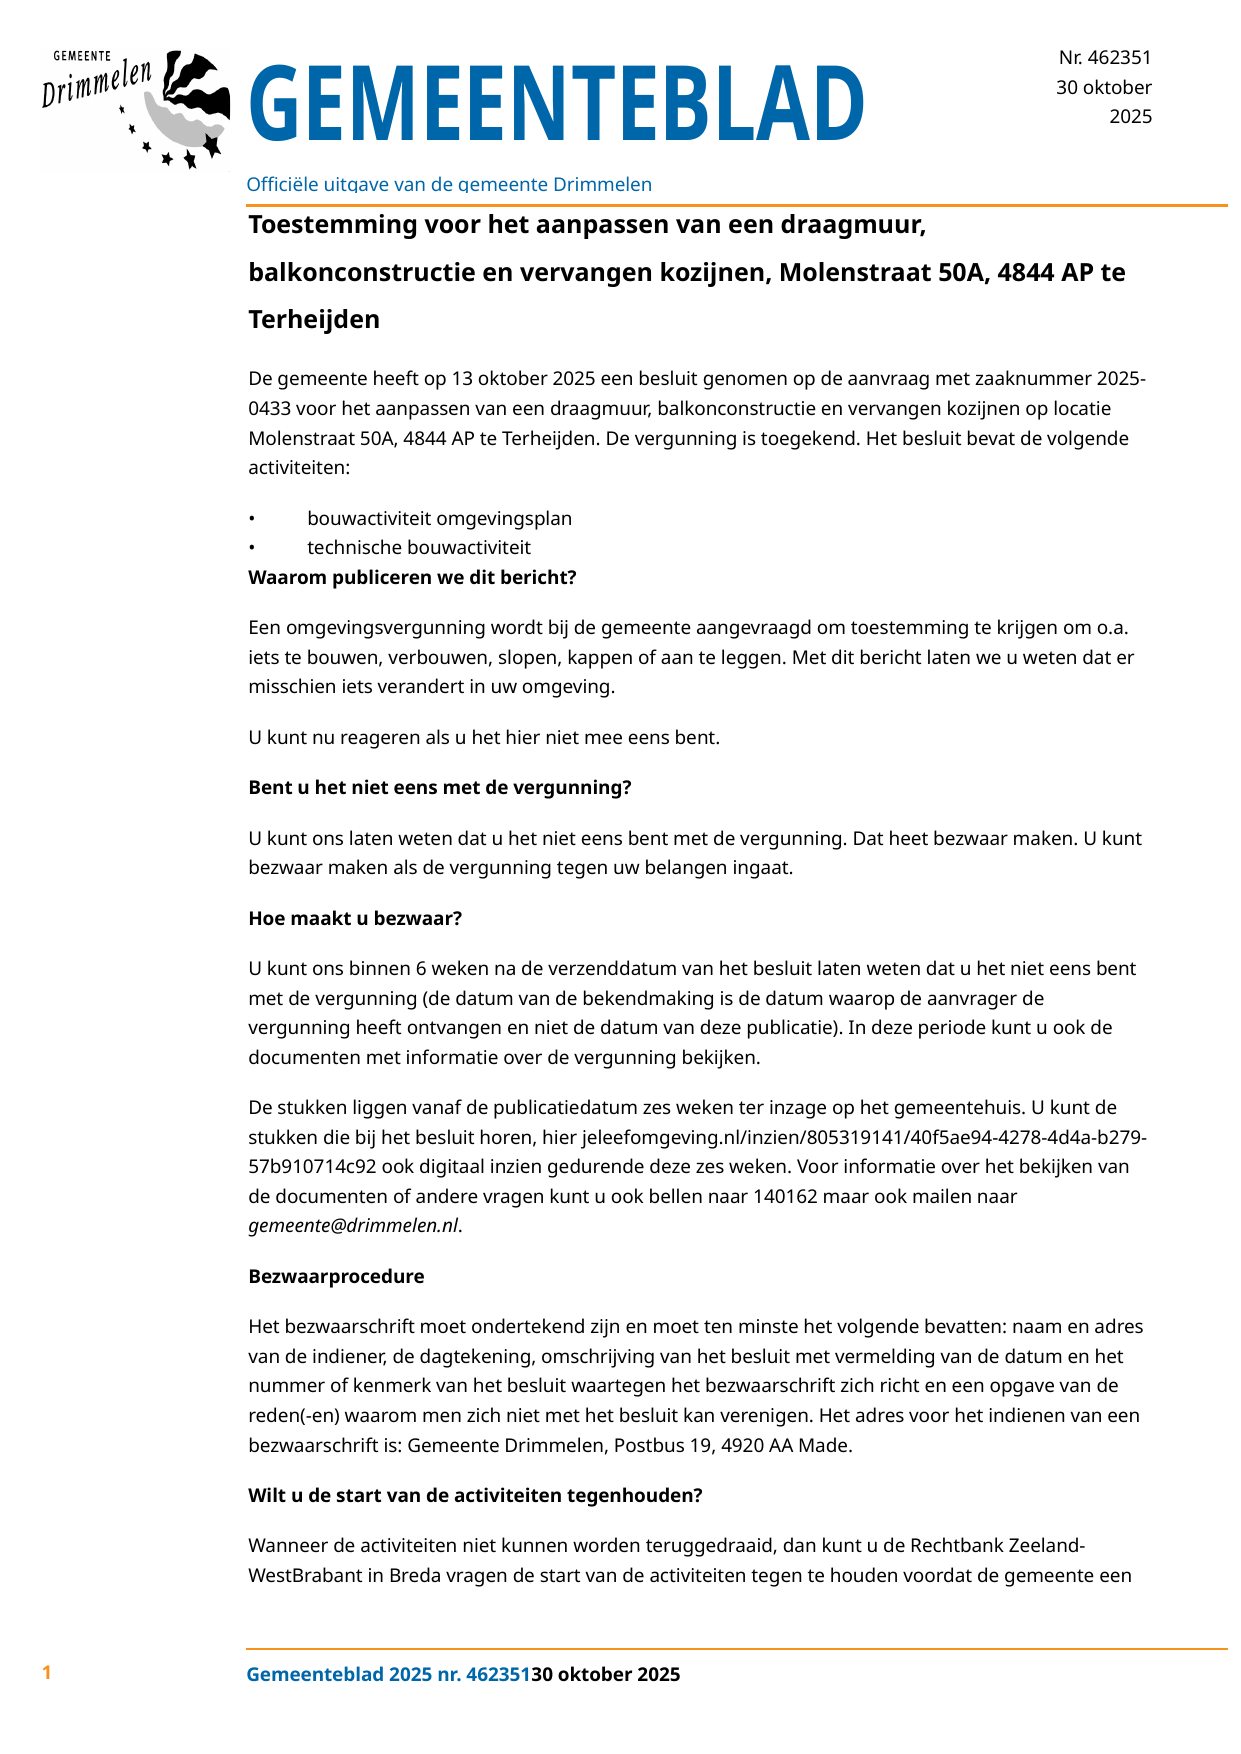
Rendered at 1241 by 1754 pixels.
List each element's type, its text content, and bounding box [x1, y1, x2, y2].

text Toestemming voor het aanpassen van een draagmuur, balkonconstructie en vervangen kozijnen, Molenstraat 50A, 4844 AP te Terheijden [248, 207, 1152, 336]
text Wilt u de start van de activiteiten tegenhouden? [248, 1482, 1152, 1508]
list bouwactiviteit omgevingsplan [248, 505, 1152, 530]
text Bent u het niet eens met de vergunning? [248, 774, 1152, 800]
text De stukken liggen vanaf de publicatiedatum zes weken ter inzage op het gemeentehuis. U kunt de stukken die bij het besluit horen, hier jeleefomgeving.nl/inzien/805319141/40f5ae94-4278-4d4a-b279-57b910714c92 ook digitaal inzien gedurende deze zes weken. Voor informatie over het bekijken van de documenten of andere vragen kunt u ook bellen naar 140162 maar ook mailen naar gemeente@drimmelen.nl. [248, 1094, 1152, 1238]
text U kunt nu reageren als u het hier niet mee eens bent. [248, 724, 1152, 749]
text Het bezwaarschrift moet ondertekend zijn en moet ten minste het volgende bevatten: naam en adres van de indiener, de dagtekening, omschrijving van het besluit met vermelding van de datum en het nummer of kenmerk van het besluit waartegen het bezwaarschrift zich richt en een opgave van de reden(-en) waarom men zich niet met het besluit kan verenigen. Het adres voor het indienen van een bezwaarschrift is: Gemeente Drimmelen, Postbus 19, 4920 AA Made. [248, 1313, 1152, 1457]
text U kunt ons binnen 6 weken na de verzenddatum van het besluit laten weten dat u het niet eens bent met de vergunning (de datum van de bekendmaking is de datum waarop de aanvrager de vergunning heeft ontvangen en niet de datum van deze publicatie). In deze periode kunt u ook de documenten met informatie over de vergunning bekijken. [248, 955, 1152, 1069]
text Wanneer de activiteiten niet kunnen worden teruggedraaid, dan kunt u de Rechtbank Zeeland-WestBrabant in Breda vragen de start van de activiteiten tegen te houden voordat de gemeente een [248, 1533, 1152, 1588]
text Bezwaarprocedure [248, 1263, 1152, 1289]
text Hoe maakt u bezwaar? [248, 905, 1152, 930]
text De gemeente heeft op 13 oktober 2025 een besluit genomen op de aanvraag met zaaknummer 2025-0433 voor het aanpassen van een draagmuur, balkonconstructie en vervangen kozijnen op locatie Molenstraat 50A, 4844 AP te Terheijden. De vergunning is toegekend. Het besluit bevat de volgende activiteiten: [248, 366, 1152, 480]
picture [41, 47, 231, 172]
text Een omgevingsvergunning wordt bij de gemeente aangevraagd om toestemming te krijgen om o.a. iets te bouwen, verbouwen, slopen, kappen of aan te leggen. Met dit bericht laten we u weten dat er misschien iets verandert in uw omgeving. [248, 614, 1152, 699]
text Waarom publiceren we dit bericht? [248, 564, 1152, 589]
text U kunt ons laten weten dat u het niet eens bent met de vergunning. Dat heet bezwaar maken. U kunt bezwaar maken als de vergunning tegen uw belangen ingaat. [248, 825, 1152, 880]
list technische bouwactiviteit [248, 534, 1152, 560]
